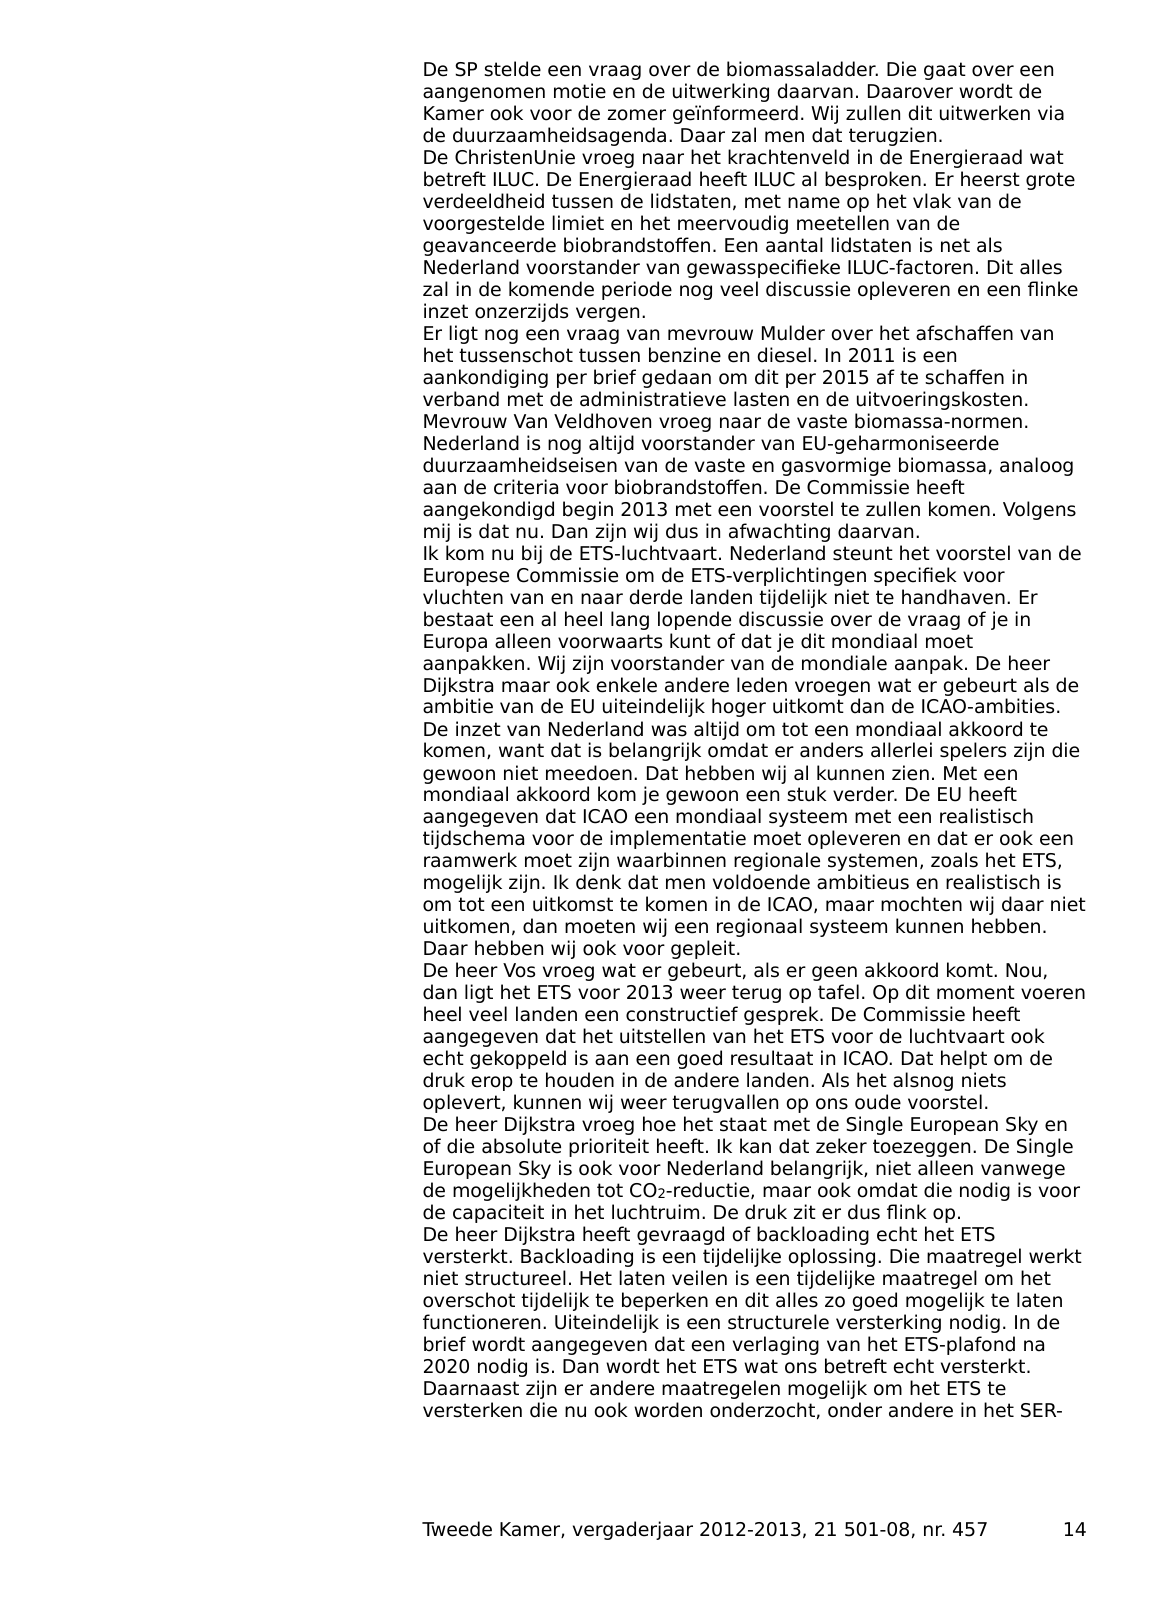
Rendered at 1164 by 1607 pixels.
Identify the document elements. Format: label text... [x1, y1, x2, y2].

text Ik kom nu bij de ETS-luchtvaart. Nederland steunt het voorstel van de Europese Commissie om de ETS-verplichtingen specifiek voor vluchten van en naar derde landen tijdelijk niet te handhaven. Er bestaat een al heel lang lopende discussie over de vraag of je in Europa alleen voorwaarts kunt of dat je dit mondiaal moet aanpakken. Wij zijn voorstander van de mondiale aanpak. De heer Dijkstra maar ook enkele andere leden vroegen wat er gebeurt als de ambitie van de EU uiteindelijk hoger uitkomt dan de ICAO-ambities. De inzet van Nederland was altijd om tot een mondiaal akkoord te komen, want dat is belangrijk omdat er anders allerlei spelers zijn die gewoon niet meedoen. Dat hebben wij al kunnen zien. Met een mondiaal akkoord kom je gewoon een stuk verder. De EU heeft aangegeven dat ICAO een mondiaal systeem met een realistisch tijdschema voor de implementatie moet opleveren en dat er ook een raamwerk moet zijn waarbinnen regionale systemen, zoals het ETS, mogelijk zijn. Ik denk dat men voldoende ambitieus en realistisch is om tot een uitkomst te komen in de ICAO, maar mochten wij daar niet uitkomen, dan moeten wij een regionaal systeem kunnen hebben. Daar hebben wij ook voor gepleit. [422, 543, 1087, 960]
text Er ligt nog een vraag van mevrouw Mulder over het afschaffen van het tussenschot tussen benzine en diesel. In 2011 is een aankondiging per brief gedaan om dit per 2015 af te schaffen in verband met de administratieve lasten en de uitvoeringskosten. [422, 323, 1087, 411]
text De SP stelde een vraag over de biomassaladder. Die gaat over een aangenomen motie en de uitwerking daarvan. Daarover wordt de Kamer ook voor de zomer geïnformeerd. Wij zullen dit uitwerken via de duurzaamheidsagenda. Daar zal men dat terugzien. [422, 59, 1087, 147]
text De heer Dijkstra heeft gevraagd of backloading echt het ETS versterkt. Backloading is een tijdelijke oplossing. Die maatregel werkt niet structureel. Het laten veilen is een tijdelijke maatregel om het overschot tijdelijk te beperken en dit alles zo goed mogelijk te laten functioneren. Uiteindelijk is een structurele versterking nodig. In de brief wordt aangegeven dat een verlaging van het ETS-plafond na 2020 nodig is. Dan wordt het ETS wat ons betreft echt versterkt. Daarnaast zijn er andere maatregelen mogelijk om het ETS te versterken die nu ook worden onderzocht, onder andere in het SER- [422, 1224, 1087, 1422]
text De ChristenUnie vroeg naar het krachtenveld in de Energieraad wat betreft ILUC. De Energieraad heeft ILUC al besproken. Er heerst grote verdeeldheid tussen de lidstaten, met name op het vlak van de voorgestelde limiet en het meervoudig meetellen van de geavanceerde biobrandstoffen. Een aantal lidstaten is net als Nederland voorstander van gewasspecifieke ILUC-factoren. Dit alles zal in de komende periode nog veel discussie opleveren en een flinke inzet onzerzijds vergen. [422, 147, 1087, 323]
text Mevrouw Van Veldhoven vroeg naar de vaste biomassa-normen. Nederland is nog altijd voorstander van EU-geharmoniseerde duurzaamheidseisen van de vaste en gasvormige biomassa, analoog aan de criteria voor biobrandstoffen. De Commissie heeft aangekondigd begin 2013 met een voorstel te zullen komen. Volgens mij is dat nu. Dan zijn wij dus in afwachting daarvan. [422, 411, 1087, 543]
text De heer Dijkstra vroeg hoe het staat met de Single European Sky en of die absolute prioriteit heeft. Ik kan dat zeker toezeggen. De Single European Sky is ook voor Nederland belangrijk, niet alleen vanwege de mogelijkheden tot CO2-reductie, maar ook omdat die nodig is voor de capaciteit in het luchtruim. De druk zit er dus flink op. [422, 1114, 1087, 1224]
text De heer Vos vroeg wat er gebeurt, als er geen akkoord komt. Nou, dan ligt het ETS voor 2013 weer terug op tafel. Op dit moment voeren heel veel landen een constructief gesprek. De Commissie heeft aangegeven dat het uitstellen van het ETS voor de luchtvaart ook echt gekoppeld is aan een goed resultaat in ICAO. Dat helpt om de druk erop te houden in de andere landen. Als het alsnog niets oplevert, kunnen wij weer terugvallen op ons oude voorstel. [422, 960, 1087, 1114]
